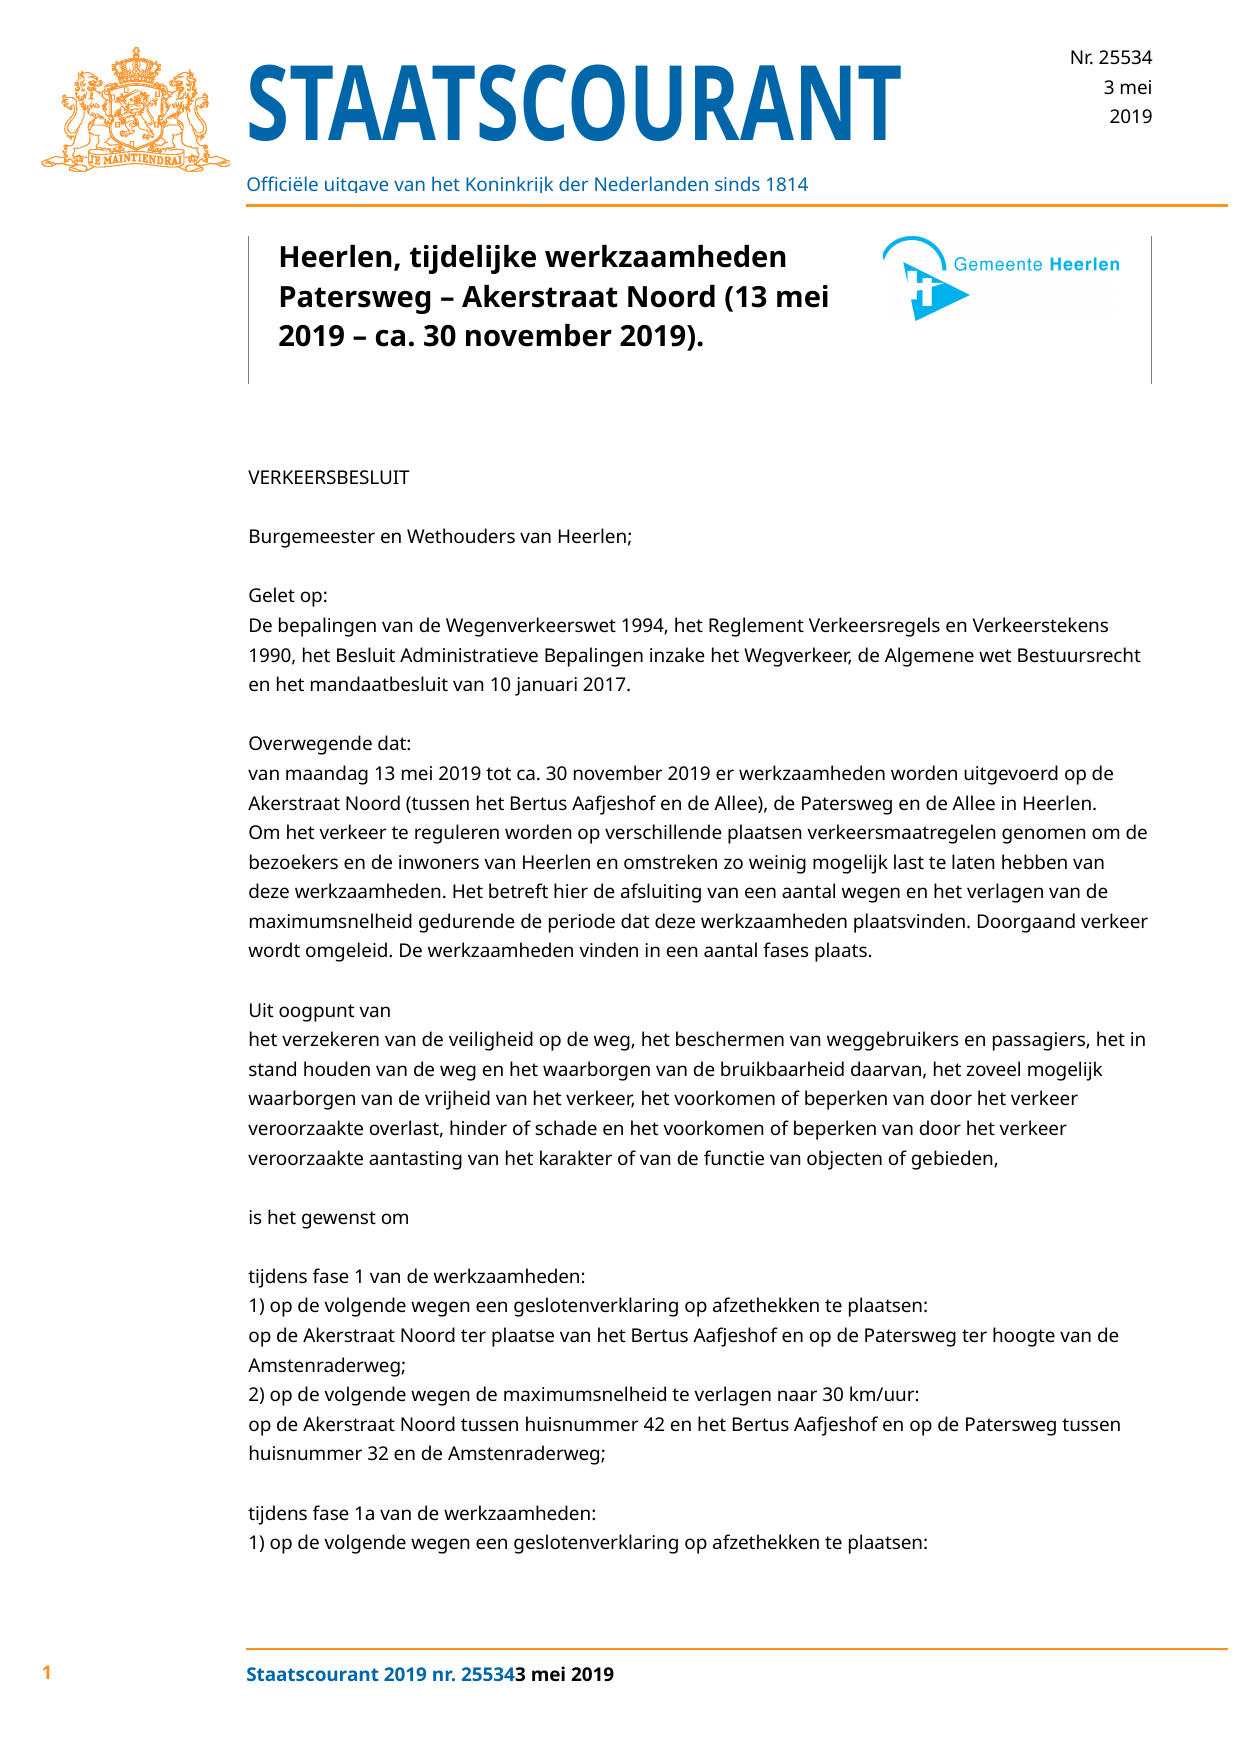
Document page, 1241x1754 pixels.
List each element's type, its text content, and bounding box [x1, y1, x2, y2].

text Uit oogpunt van [248, 997, 1152, 1022]
picture [882, 236, 903, 252]
text van maandag 13 mei 2019 tot ca. 30 november 2019 er werkzaamheden worden uitgevoerd op de Akerstraat Noord (tussen het Bertus Aafjeshof en de Allee), de Patersweg en de Allee in Heerlen. [248, 760, 1152, 815]
text 2) op de volgende wegen de maximumsnelheid te verlagen naar 30 km/uur: [248, 1381, 1152, 1407]
table_header [850, 236, 1151, 384]
table_header Heerlen, tijdelijke werkzaamheden Patersweg – Akerstraat Noord (13 mei 2019 – ca. 30 november 2019). [249, 236, 850, 384]
picture [41, 47, 231, 172]
text op de Akerstraat Noord tussen huisnummer 42 en het Bertus Aafjeshof en op de Patersweg tussen huisnummer 32 en de Amstenraderweg; [248, 1411, 1152, 1466]
text VERKEERSBESLUIT [248, 464, 1152, 490]
text is het gewenst om [248, 1204, 1152, 1229]
text Gelet op: [248, 583, 1152, 608]
text 1) op de volgende wegen een geslotenverklaring op afzethekken te plaatsen: [248, 1293, 1152, 1318]
text Om het verkeer te reguleren worden op verschillende plaatsen verkeersmaatregelen genomen om de bezoekers en de inwoners van Heerlen en omstreken zo weinig mogelijk last te laten hebben van deze werkzaamheden. Het betreft hier de afsluiting van een aantal wegen en het verlagen van de maximumsnelheid gedurende de periode dat deze werkzaamheden plaatsvinden. Doorgaand verkeer wordt omgeleid. De werkzaamheden vinden in een aantal fases plaats. [248, 819, 1152, 963]
text 1) op de volgende wegen een geslotenverklaring op afzethekken te plaatsen: [248, 1529, 1152, 1555]
text Burgemeester en Wethouders van Heerlen; [248, 523, 1152, 549]
text tijdens fase 1a van de werkzaamheden: [248, 1500, 1152, 1525]
text tijdens fase 1 van de werkzaamheden: [248, 1263, 1152, 1289]
text op de Akerstraat Noord ter plaatse van het Bertus Aafjeshof en op de Patersweg ter hoogte van de Amstenraderweg; [248, 1322, 1152, 1377]
text Overwegende dat: [248, 731, 1152, 756]
text De bepalingen van de Wegenverkeerswet 1994, het Reglement Verkeersregels en Verkeerstekens 1990, het Besluit Administratieve Bepalingen inzake het Wegverkeer, de Algemene wet Bestuursrecht en het mandaatbesluit van 10 januari 2017. [248, 612, 1152, 697]
picture [882, 236, 1119, 321]
text het verzekeren van de veiligheid op de weg, het beschermen van weggebruikers en passagiers, het in stand houden van de weg en het waarborgen van de bruikbaarheid daarvan, het zoveel mogelijk waarborgen van de vrijheid van het verkeer, het voorkomen of beperken van door het verkeer veroorzaakte overlast, hinder of schade en het voorkomen of beperken van door het verkeer veroorzaakte aantasting van het karakter of van de functie van objecten of gebieden, [248, 1026, 1152, 1170]
